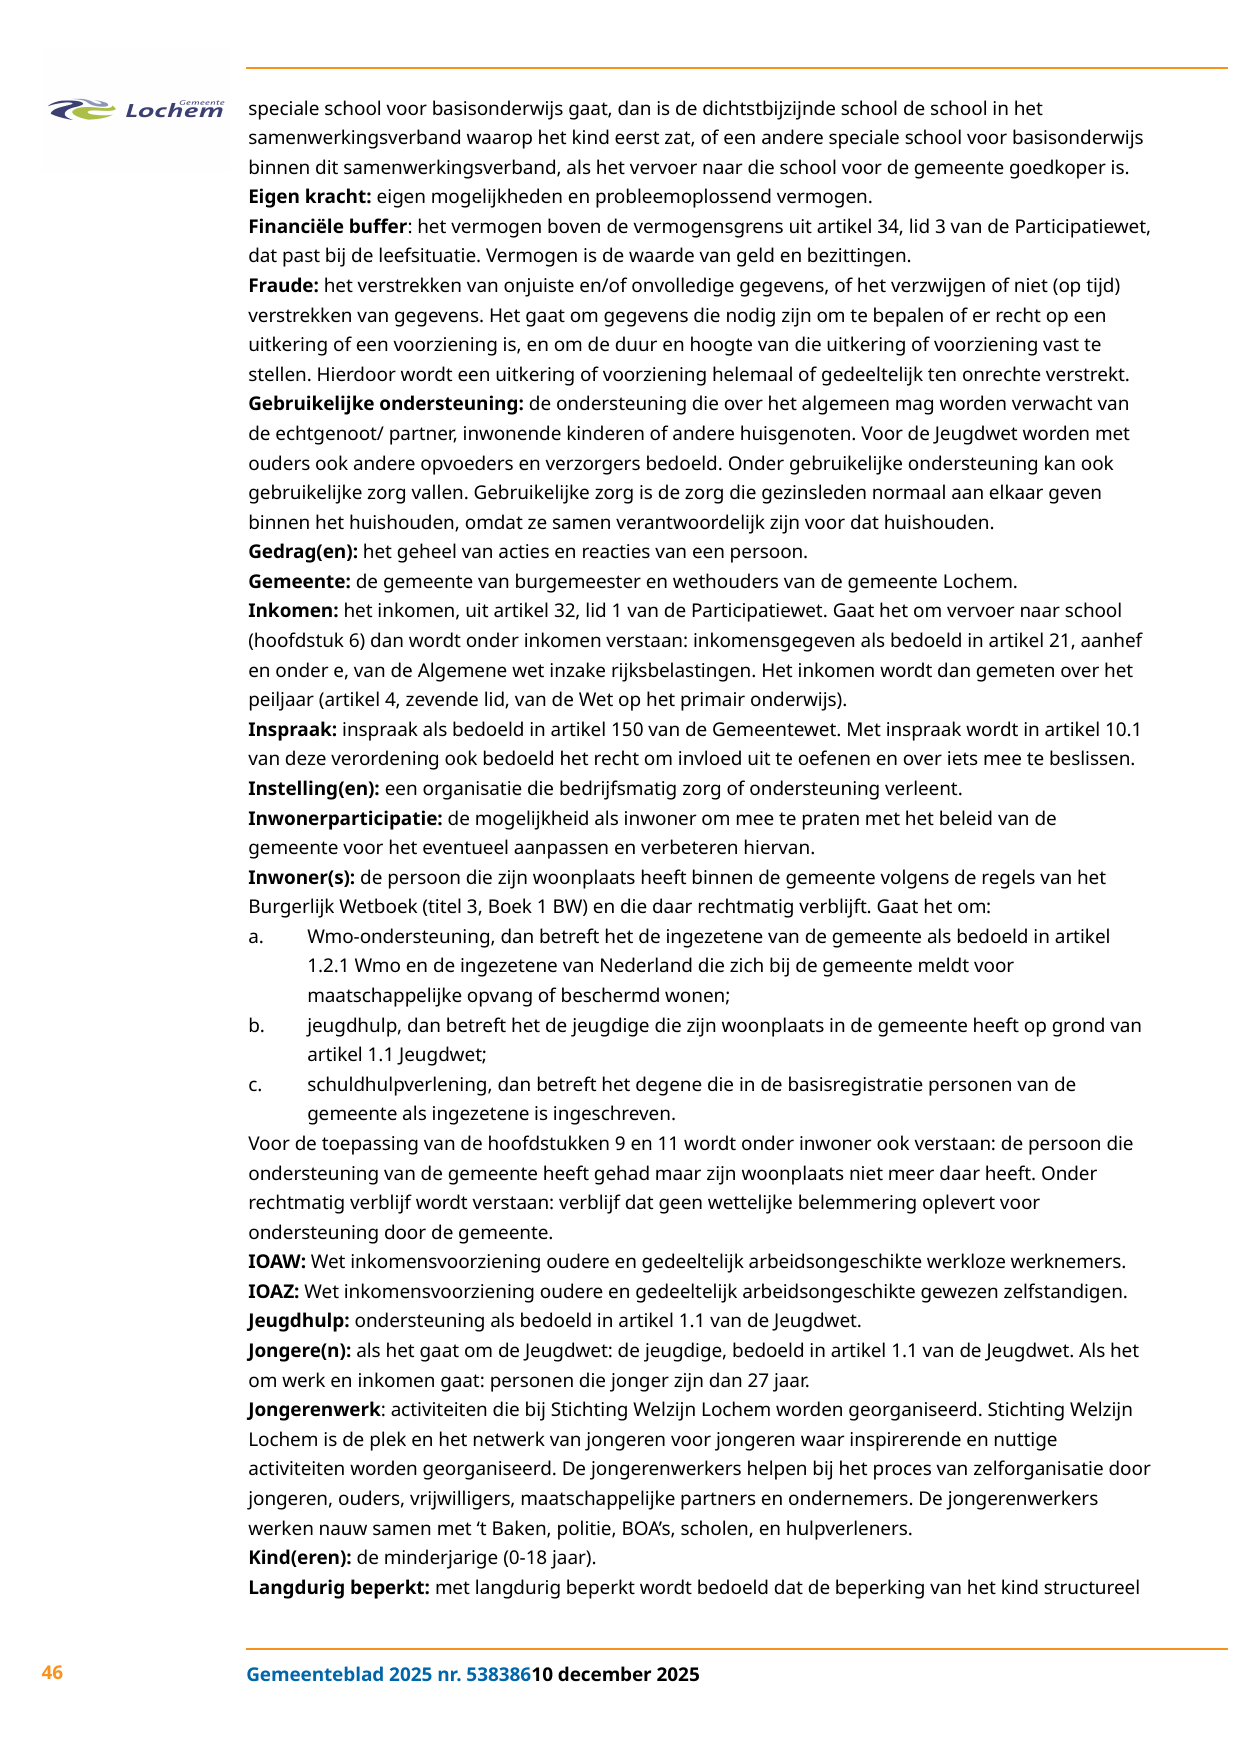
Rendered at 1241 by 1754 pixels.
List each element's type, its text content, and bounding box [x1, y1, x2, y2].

text Eigen kracht: eigen mogelijkheden en probleemoplossend vermogen. [248, 183, 1152, 209]
text speciale school voor basisonderwijs gaat, dan is de dichtstbijzijnde school de school in het samenwerkingsverband waarop het kind eerst zat, of een andere speciale school voor basisonderwijs binnen dit samenwerkingsverband, als het vervoer naar die school voor de gemeente goedkoper is. [248, 95, 1152, 180]
text Gebruikelijke ondersteuning: de ondersteuning die over het algemeen mag worden verwacht van de echtgenoot/ partner, inwonende kinderen of andere huisgenoten. Voor de Jeugdwet worden met ouders ook andere opvoeders en verzorgers bedoeld. Onder gebruikelijke ondersteuning kan ook gebruikelijke zorg vallen. Gebruikelijke zorg is de zorg die gezinsleden normaal aan elkaar geven binnen het huishouden, omdat ze samen verantwoordelijk zijn voor dat huishouden. [248, 391, 1152, 535]
text Inspraak: inspraak als bedoeld in artikel 150 van de Gemeentewet. Met inspraak wordt in artikel 10.1 van deze verordening ook bedoeld het recht om invloed uit te oefenen en over iets mee te beslissen. Instelling(en): een organisatie die bedrijfsmatig zorg of ondersteuning verleent. [248, 716, 1152, 801]
list jeugdhulp, dan betreft het de jeugdige die zijn woonplaats in de gemeente heeft op grond van artikel 1.1 Jeugdwet; [248, 1012, 1152, 1067]
list schuldhulpverlening, dan betreft het degene die in de basisregistratie personen van de gemeente als ingezetene is ingeschreven. [248, 1071, 1152, 1126]
text Langdurig beperkt: met langdurig beperkt wordt bedoeld dat de beperking van het kind structureel [248, 1574, 1152, 1600]
list Wmo-ondersteuning, dan betreft het de ingezetene van de gemeente als bedoeld in artikel 1.2.1 Wmo en de ingezetene van Nederland die zich bij de gemeente meldt voor maatschappelijke opvang of beschermd wonen; [248, 923, 1152, 1008]
text Fraude: het verstrekken van onjuiste en/of onvolledige gegevens, of het verzwijgen of niet (op tijd) verstrekken van gegevens. Het gaat om gegevens die nodig zijn om te bepalen of er recht op een uitkering of een voorziening is, en om de duur en hoogte van die uitkering of voorziening vast te stellen. Hierdoor wordt een uitkering of voorziening helemaal of gedeeltelijk ten onrechte verstrekt. [248, 272, 1152, 387]
text Jeugdhulp: ondersteuning als bedoeld in artikel 1.1 van de Jeugdwet. [248, 1308, 1152, 1333]
text Jongere(n): als het gaat om de Jeugdwet: de jeugdige, bedoeld in artikel 1.1 van de Jeugdwet. Als het om werk en inkomen gaat: personen die jonger zijn dan 27 jaar. [248, 1337, 1152, 1393]
text Financiële buffer: het vermogen boven de vermogensgrens uit artikel 34, lid 3 van de Participatiewet, dat past bij de leefsituatie. Vermogen is de waarde van geld en bezittingen. [248, 213, 1152, 268]
text Gedrag(en): het geheel van acties en reacties van een persoon. [248, 538, 1152, 564]
picture [41, 47, 231, 172]
text IOAZ: Wet inkomensvoorziening oudere en gedeeltelijk arbeidsongeschikte gewezen zelfstandigen. [248, 1278, 1152, 1304]
text Voor de toepassing van de hoofdstukken 9 en 11 wordt onder inwoner ook verstaan: de persoon die ondersteuning van de gemeente heeft gehad maar zijn woonplaats niet meer daar heeft. Onder rechtmatig verblijf wordt verstaan: verblijf dat geen wettelijke belemmering oplevert voor ondersteuning door de gemeente. [248, 1130, 1152, 1245]
text Inwonerparticipatie: de mogelijkheid als inwoner om mee te praten met het beleid van de gemeente voor het eventueel aanpassen en verbeteren hiervan. [248, 805, 1152, 860]
text Jongerenwerk: activiteiten die bij Stichting Welzijn Lochem worden georganiseerd. Stichting Welzijn Lochem is de plek en het netwerk van jongeren voor jongeren waar inspirerende en nuttige activiteiten worden georganiseerd. De jongerenwerkers helpen bij het proces van zelforganisatie door jongeren, ouders, vrijwilligers, maatschappelijke partners en ondernemers. De jongerenwerkers werken nauw samen met ‘t Baken, politie, BOA’s, scholen, en hulpverleners. [248, 1396, 1152, 1541]
text Inkomen: het inkomen, uit artikel 32, lid 1 van de Participatiewet. Gaat het om vervoer naar school (hoofdstuk 6) dan wordt onder inkomen verstaan: inkomensgegeven als bedoeld in artikel 21, aanhef en onder e, van de Algemene wet inzake rijksbelastingen. Het inkomen wordt dan gemeten over het peiljaar (artikel 4, zevende lid, van de Wet op het primair onderwijs). [248, 598, 1152, 712]
text Inwoner(s): de persoon die zijn woonplaats heeft binnen de gemeente volgens de regels van het Burgerlijk Wetboek (titel 3, Boek 1 BW) en die daar rechtmatig verblijft. Gaat het om: [248, 864, 1152, 919]
text Kind(eren): de minderjarige (0-18 jaar). [248, 1544, 1152, 1570]
text Gemeente: de gemeente van burgemeester en wethouders van de gemeente Lochem. [248, 568, 1152, 594]
text IOAW: Wet inkomensvoorziening oudere en gedeeltelijk arbeidsongeschikte werkloze werknemers. [248, 1248, 1152, 1274]
